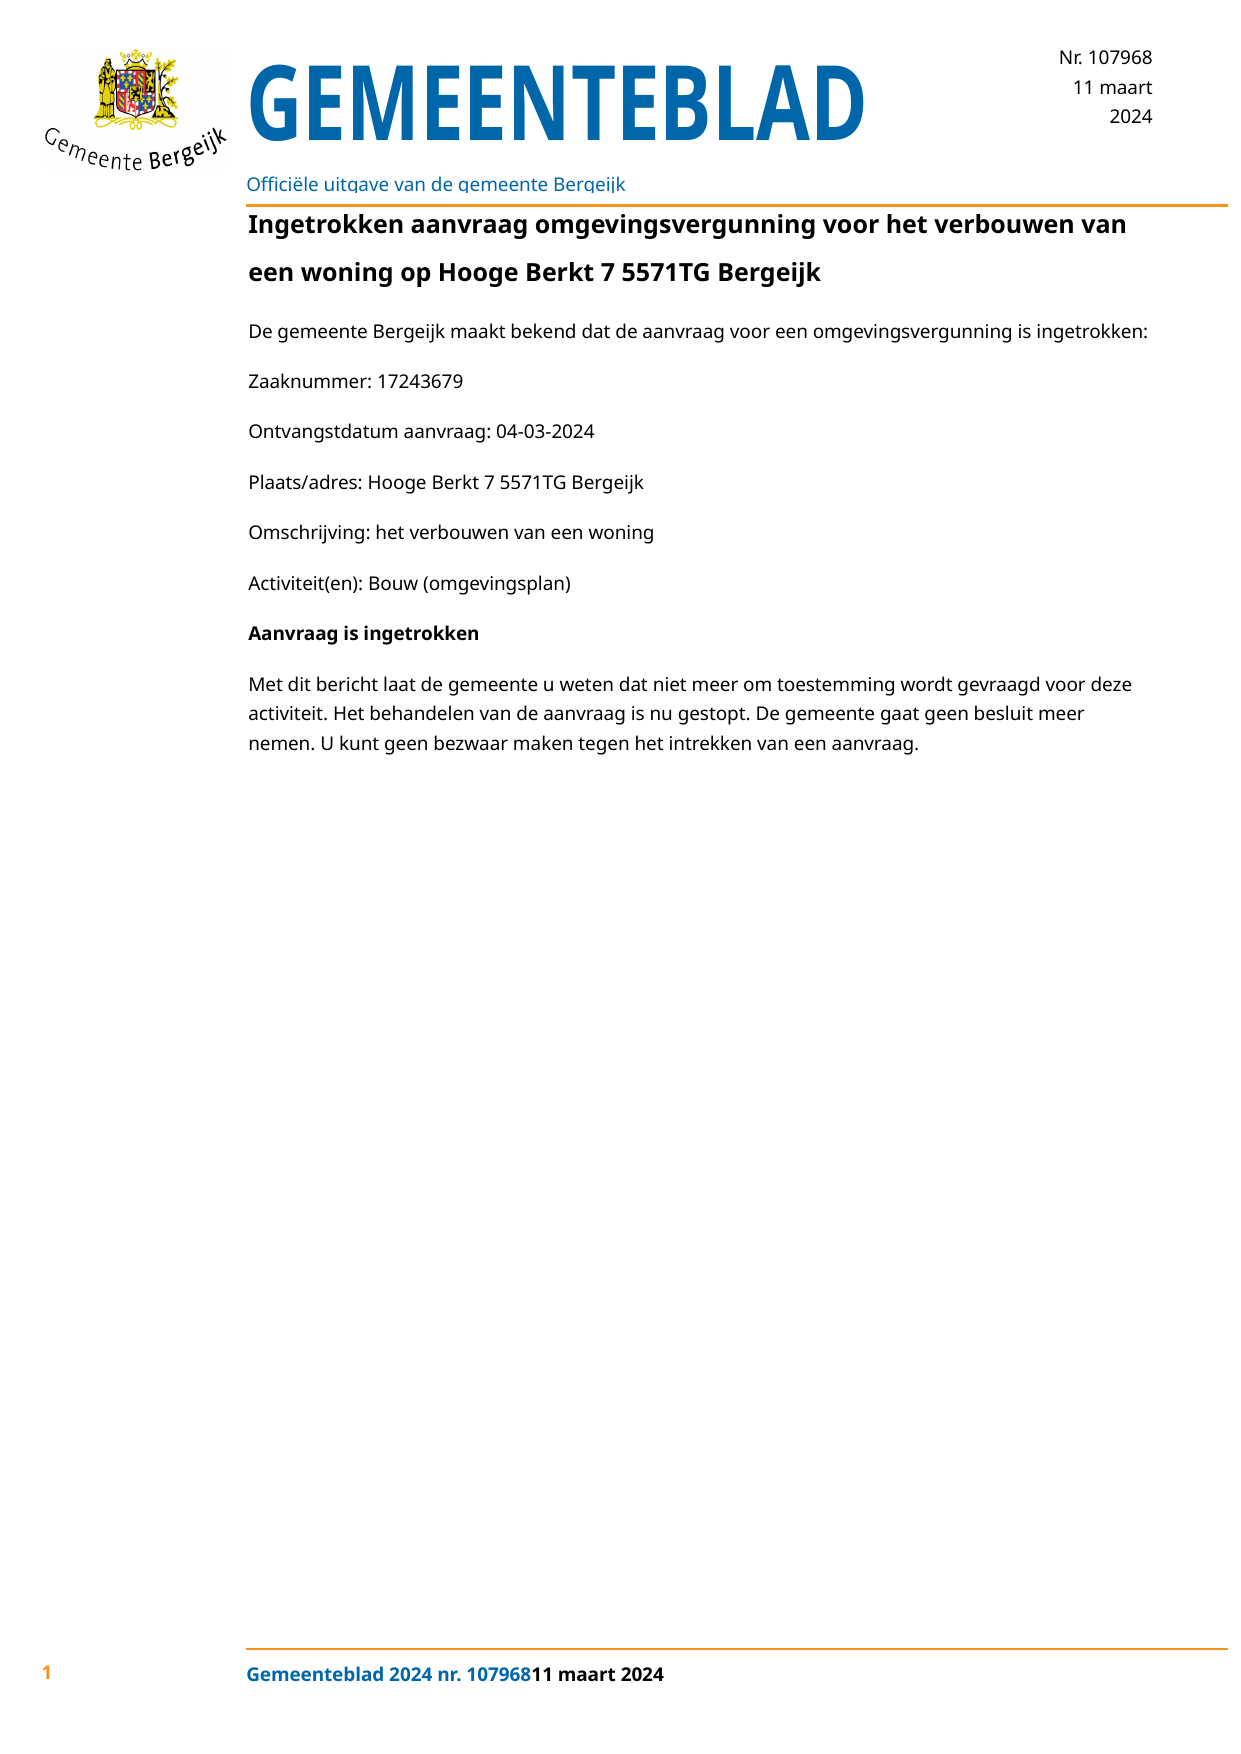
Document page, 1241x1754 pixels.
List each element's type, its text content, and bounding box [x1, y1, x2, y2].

text Ontvangstdatum aanvraag: 04-03-2024 [248, 419, 1152, 444]
text Zaaknummer: 17243679 [248, 368, 1152, 394]
text Plaats/adres: Hooge Berkt 7 5571TG Bergeijk [248, 469, 1152, 495]
text De gemeente Bergeijk maakt bekend dat de aanvraag voor een omgevingsvergunning is ingetrokken: [248, 318, 1152, 344]
text Ingetrokken aanvraag omgevingsvergunning voor het verbouwen van een woning op Hooge Berkt 7 5571TG Bergeijk [248, 207, 1152, 288]
text Omschrijving: het verbouwen van een woning [248, 519, 1152, 545]
text Met dit bericht laat de gemeente u weten dat niet meer om toestemming wordt gevraagd voor deze activiteit. Het behandelen van de aanvraag is nu gestopt. De gemeente gaat geen besluit meer nemen. U kunt geen bezwaar maken tegen het intrekken van een aanvraag. [248, 671, 1152, 756]
picture [41, 47, 231, 172]
text Aanvraag is ingetrokken [248, 620, 1152, 646]
text Activiteit(en): Bouw (omgevingsplan) [248, 570, 1152, 596]
